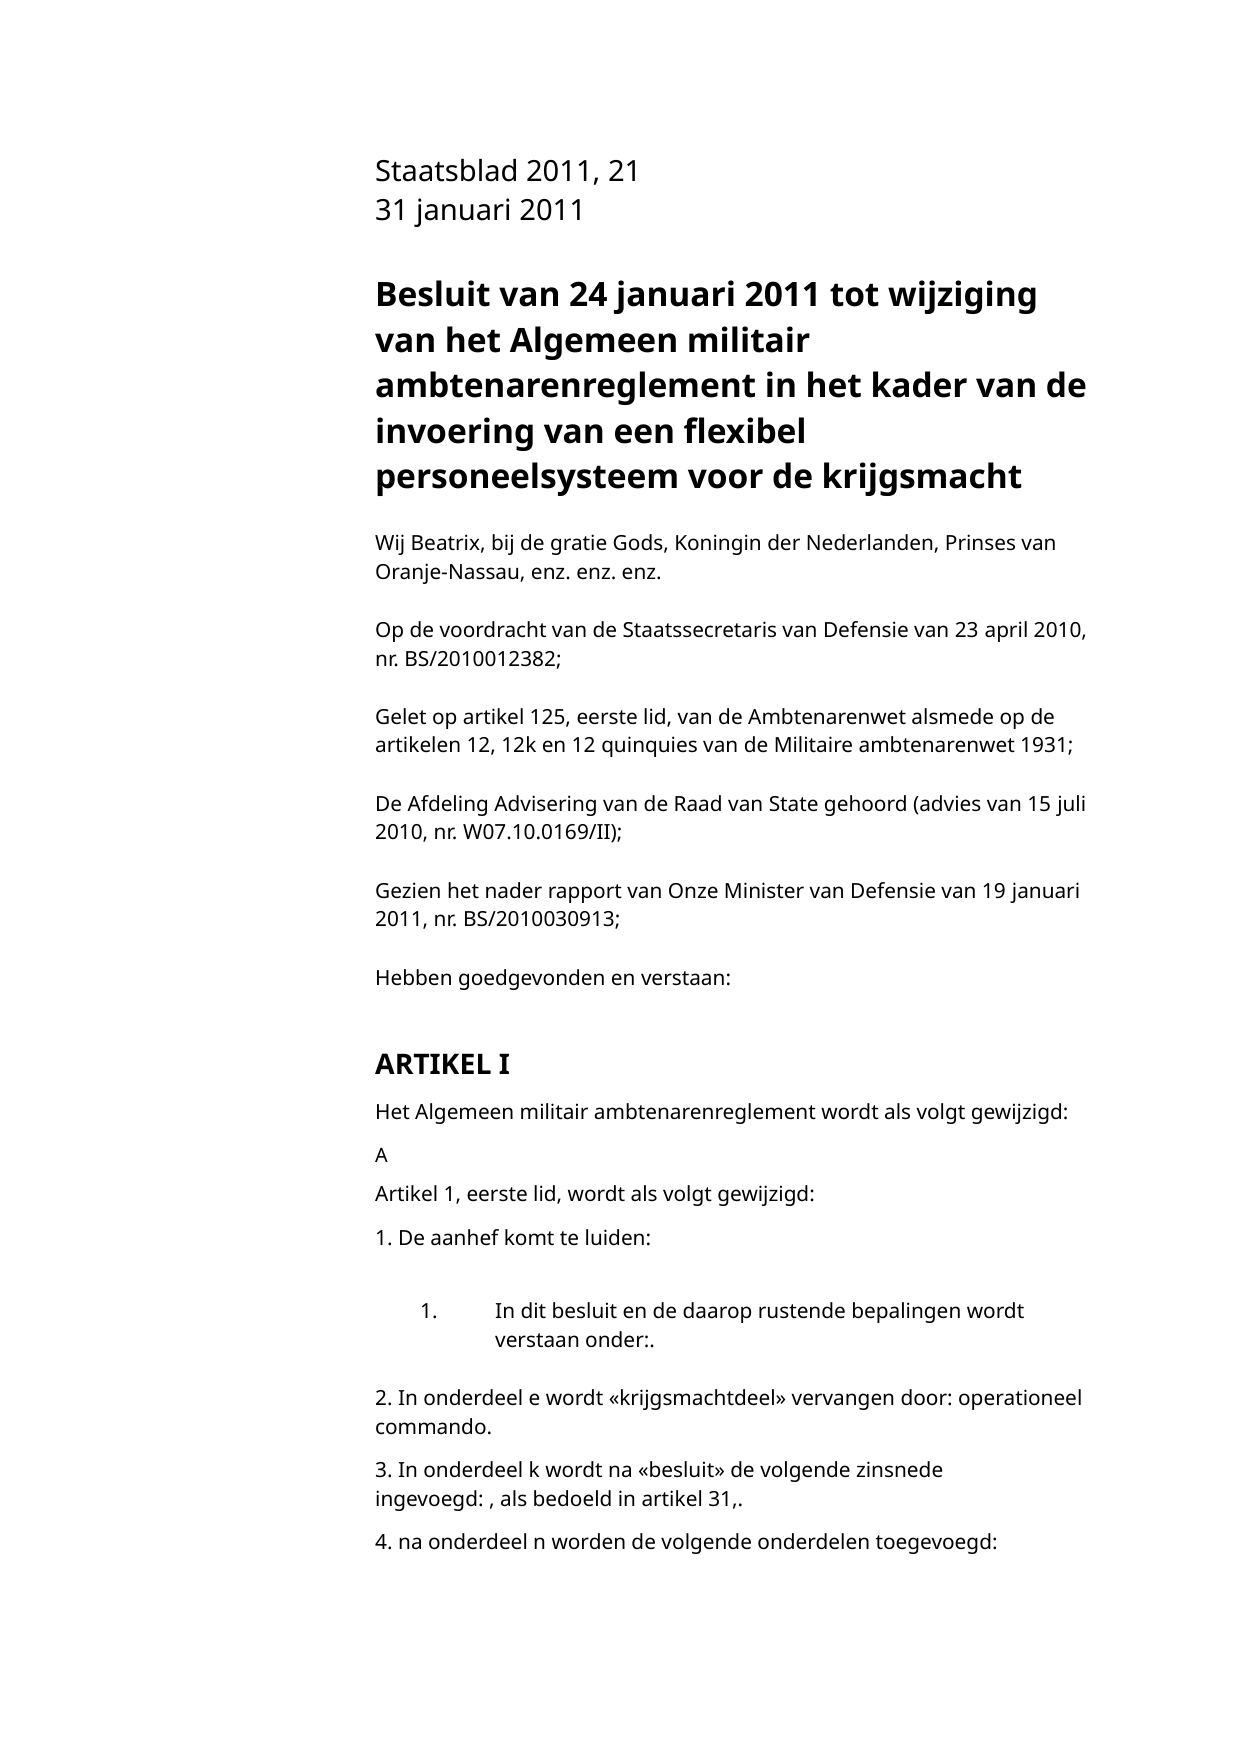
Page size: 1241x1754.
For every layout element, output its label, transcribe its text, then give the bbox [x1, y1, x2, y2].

text 4. na onderdeel n worden de volgende onderdelen toegevoegd: [375, 1527, 1090, 1556]
text Gezien het nader rapport van Onze Minister van Defensie van 19 januari 2011, nr. BS/2010030913; [375, 876, 1090, 933]
text 1. De aanhef komt te luiden: [375, 1223, 1090, 1251]
subtitle ARTIKEL I [375, 1044, 1090, 1082]
subtitle Besluit van 24 januari 2011 tot wijziging van het Algemeen militair ambtenarenreglement in het kader van de invoering van een flexibel personeelsysteem voor de krijgsmacht [375, 271, 1090, 498]
text De Afdeling Advisering van de Raad van State gehoord (advies van 15 juli 2010, nr. W07.10.0169/II); [375, 789, 1090, 846]
text Het Algemeen militair ambtenarenreglement wordt als volgt gewijzigd: [375, 1097, 1090, 1126]
text 2. In onderdeel e wordt «krijgsmachtdeel» vervangen door: operationeel commando. [375, 1383, 1090, 1440]
text Op de voordracht van de Staatssecretaris van Defensie van 23 april 2010, nr. BS/2010012382; [375, 615, 1090, 672]
text Artikel 1, eerste lid, wordt als volgt gewijzigd: [375, 1179, 1090, 1208]
list In dit besluit en de daarop rustende bepalingen wordt verstaan onder:. [420, 1296, 1090, 1353]
text 3. In onderdeel k wordt na «besluit» de volgende zinsnede ingevoegd: , als bedoeld in artikel 31,. [375, 1455, 1090, 1512]
text A [375, 1141, 1090, 1168]
text Wij Beatrix, bij de gratie Gods, Koningin der Nederlanden, Prinses van Oranje-Nassau, enz. enz. enz. [375, 528, 1090, 585]
text Staatsblad 2011, 21 [375, 150, 1090, 190]
text Hebben goedgevonden en verstaan: [375, 963, 1090, 991]
text Gelet op artikel 125, eerste lid, van de Ambtenarenwet alsmede op de artikelen 12, 12k en 12 quinquies van de Militaire ambtenarenwet 1931; [375, 702, 1090, 759]
text 31 januari 2011 [375, 190, 1090, 229]
